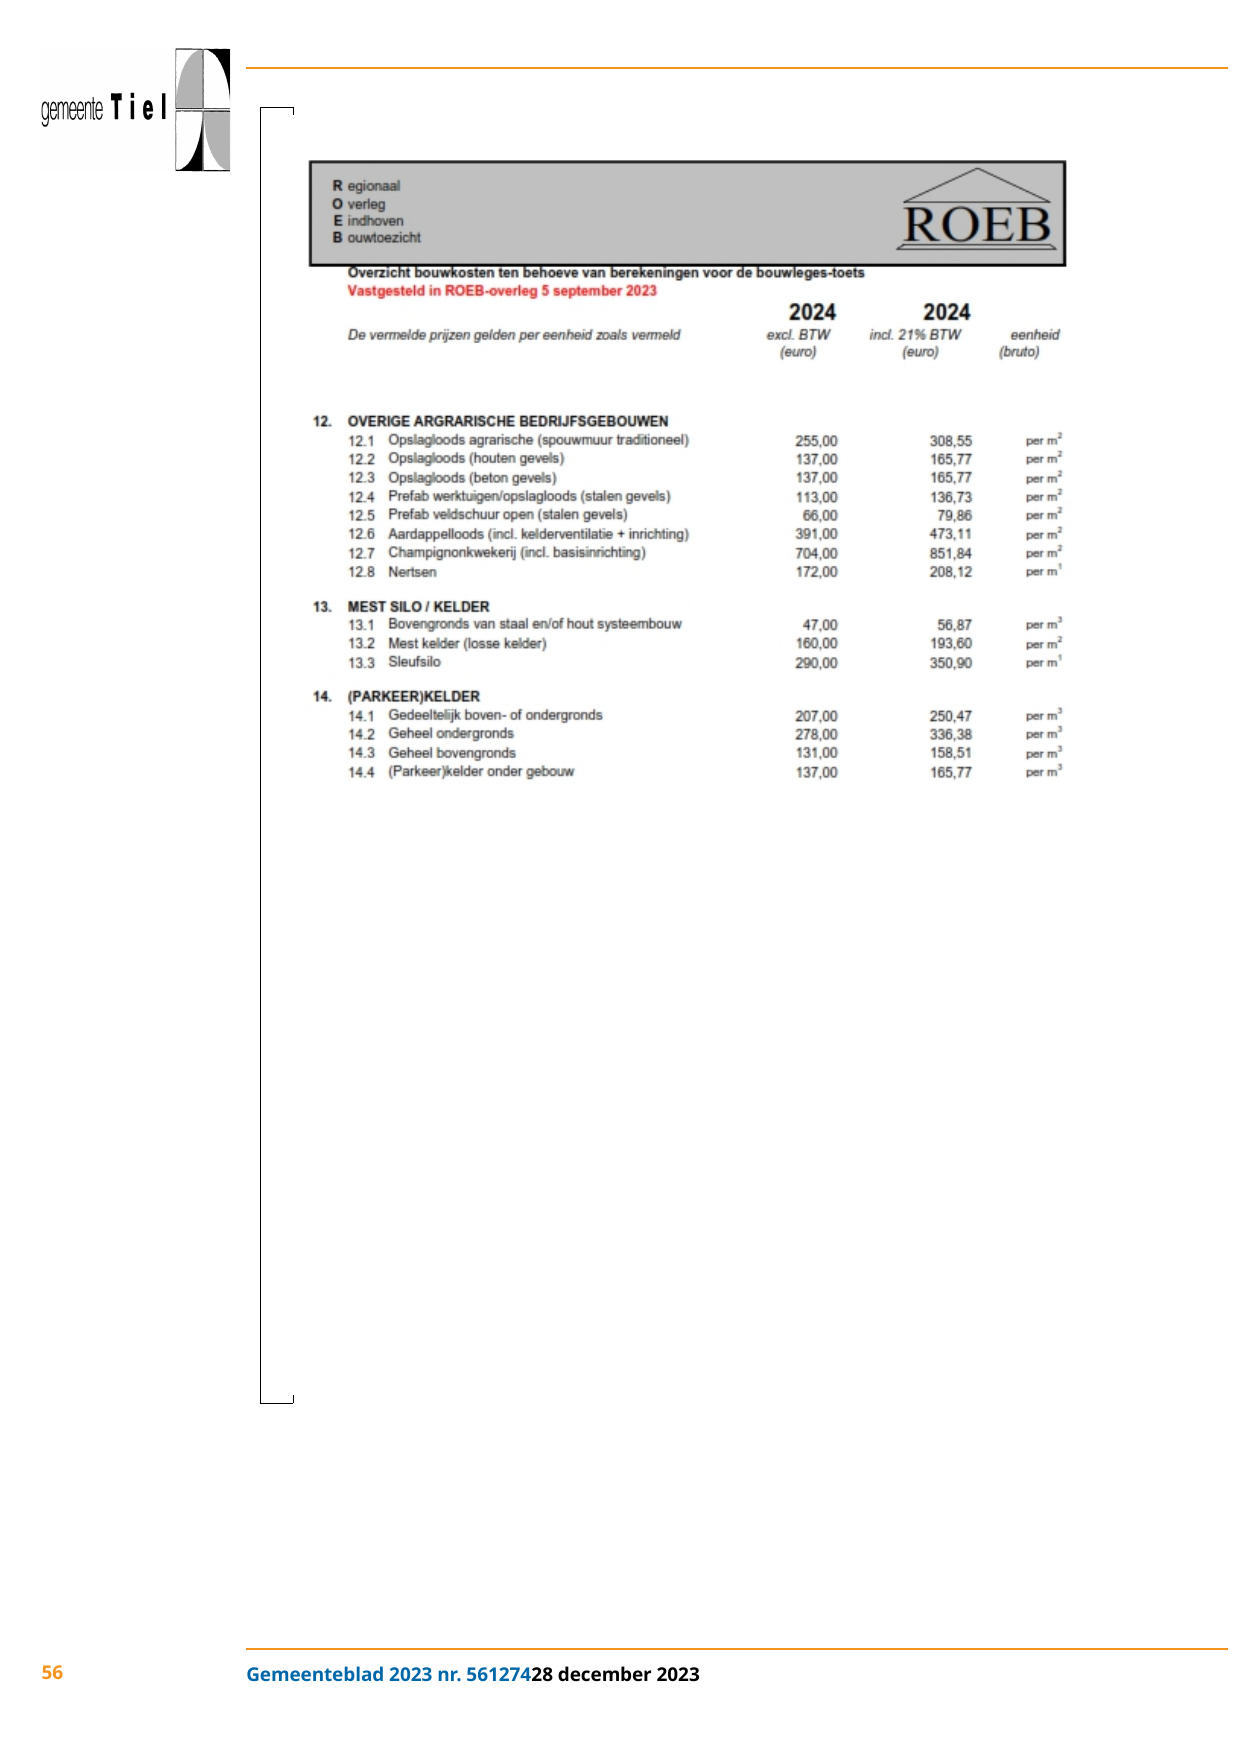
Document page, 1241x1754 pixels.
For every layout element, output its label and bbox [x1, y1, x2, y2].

picture [41, 47, 231, 172]
picture [268, 115, 1173, 1395]
